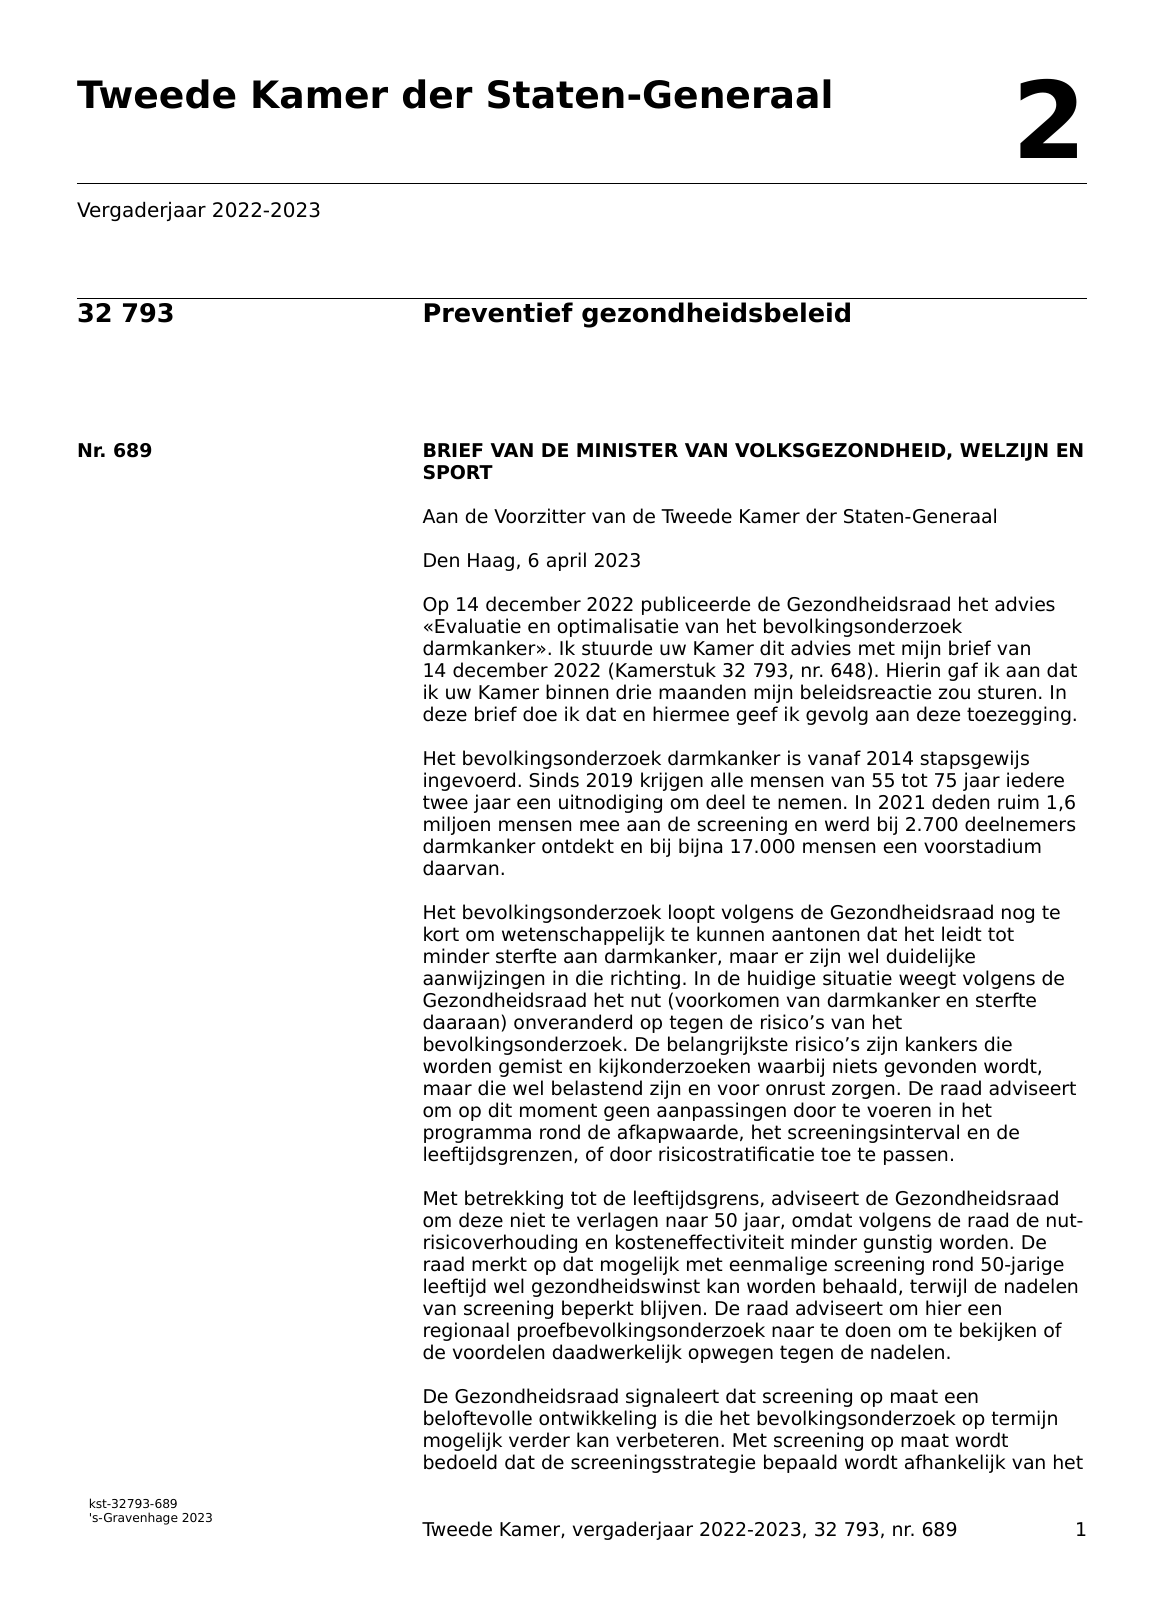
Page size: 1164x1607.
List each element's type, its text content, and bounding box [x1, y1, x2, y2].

text Het bevolkingsonderzoek loopt volgens de Gezondheidsraad nog te kort om wetenschappelijk te kunnen aantonen dat het leidt tot minder sterfte aan darmkanker, maar er zijn wel duidelijke aanwijzingen in die richting. In de huidige situatie weegt volgens de Gezondheidsraad het nut (voorkomen van darmkanker en sterfte daaraan) onveranderd op tegen de risico’s van het bevolkingsonderzoek. De belangrijkste risico’s zijn kankers die worden gemist en kijkonderzoeken waarbij niets gevonden wordt, maar die wel belastend zijn en voor onrust zorgen. De raad adviseert om op dit moment geen aanpassingen door te voeren in het programma rond de afkapwaarde, het screeningsinterval en de leeftijdsgrenzen, of door risicostratificatie toe te passen. [422, 902, 1087, 1166]
subtitle Nr. 689 BRIEF VAN DE MINISTER VAN VOLKSGEZONDHEID, WELZIJN EN SPORT [77, 440, 1087, 484]
text Het bevolkingsonderzoek darmkanker is vanaf 2014 stapsgewijs ingevoerd. Sinds 2019 krijgen alle mensen van 55 tot 75 jaar iedere twee jaar een uitnodiging om deel te nemen. In 2021 deden ruim 1,6 miljoen mensen mee aan de screening en werd bij 2.700 deelnemers darmkanker ontdekt en bij bijna 17.000 mensen een voorstadium daarvan. [422, 748, 1087, 880]
table_header Tweede Kamer der Staten-Generaal [77, 59, 886, 183]
table_header 2 [886, 59, 1087, 183]
text De Gezondheidsraad signaleert dat screening op maat een beloftevolle ontwikkeling is die het bevolkingsonderzoek op termijn mogelijk verder kan verbeteren. Met screening op maat wordt bedoeld dat de screeningsstrategie bepaald wordt afhankelijk van het [422, 1386, 1087, 1474]
table_cell Vergaderjaar 2022-2023 [77, 184, 1087, 298]
text Aan de Voorzitter van de Tweede Kamer der Staten-Generaal [422, 506, 1087, 528]
subtitle 32 793 Preventief gezondheidsbeleid [77, 299, 1087, 329]
text kst-32793-689 [88, 1497, 323, 1511]
text Op 14 december 2022 publiceerde de Gezondheidsraad het advies «Evaluatie en optimalisatie van het bevolkingsonderzoek darmkanker». Ik stuurde uw Kamer dit advies met mijn brief van 14 december 2022 (Kamerstuk 32 793, nr. 648). Hierin gaf ik aan dat ik uw Kamer binnen drie maanden mijn beleidsreactie zou sturen. In deze brief doe ik dat en hiermee geef ik gevolg aan deze toezegging. [422, 594, 1087, 726]
text Met betrekking tot de leeftijdsgrens, adviseert de Gezondheidsraad om deze niet te verlagen naar 50 jaar, omdat volgens de raad de nut-risicoverhouding en kosteneffectiviteit minder gunstig worden. De raad merkt op dat mogelijk met eenmalige screening rond 50-jarige leeftijd wel gezondheidswinst kan worden behaald, terwijl de nadelen van screening beperkt blijven. De raad adviseert om hier een regionaal proefbevolkingsonderzoek naar te doen om te bekijken of de voordelen daadwerkelijk opwegen tegen de nadelen. [422, 1188, 1087, 1364]
text Den Haag, 6 april 2023 [422, 550, 1087, 572]
text 's-Gravenhage 2023 [88, 1511, 323, 1525]
